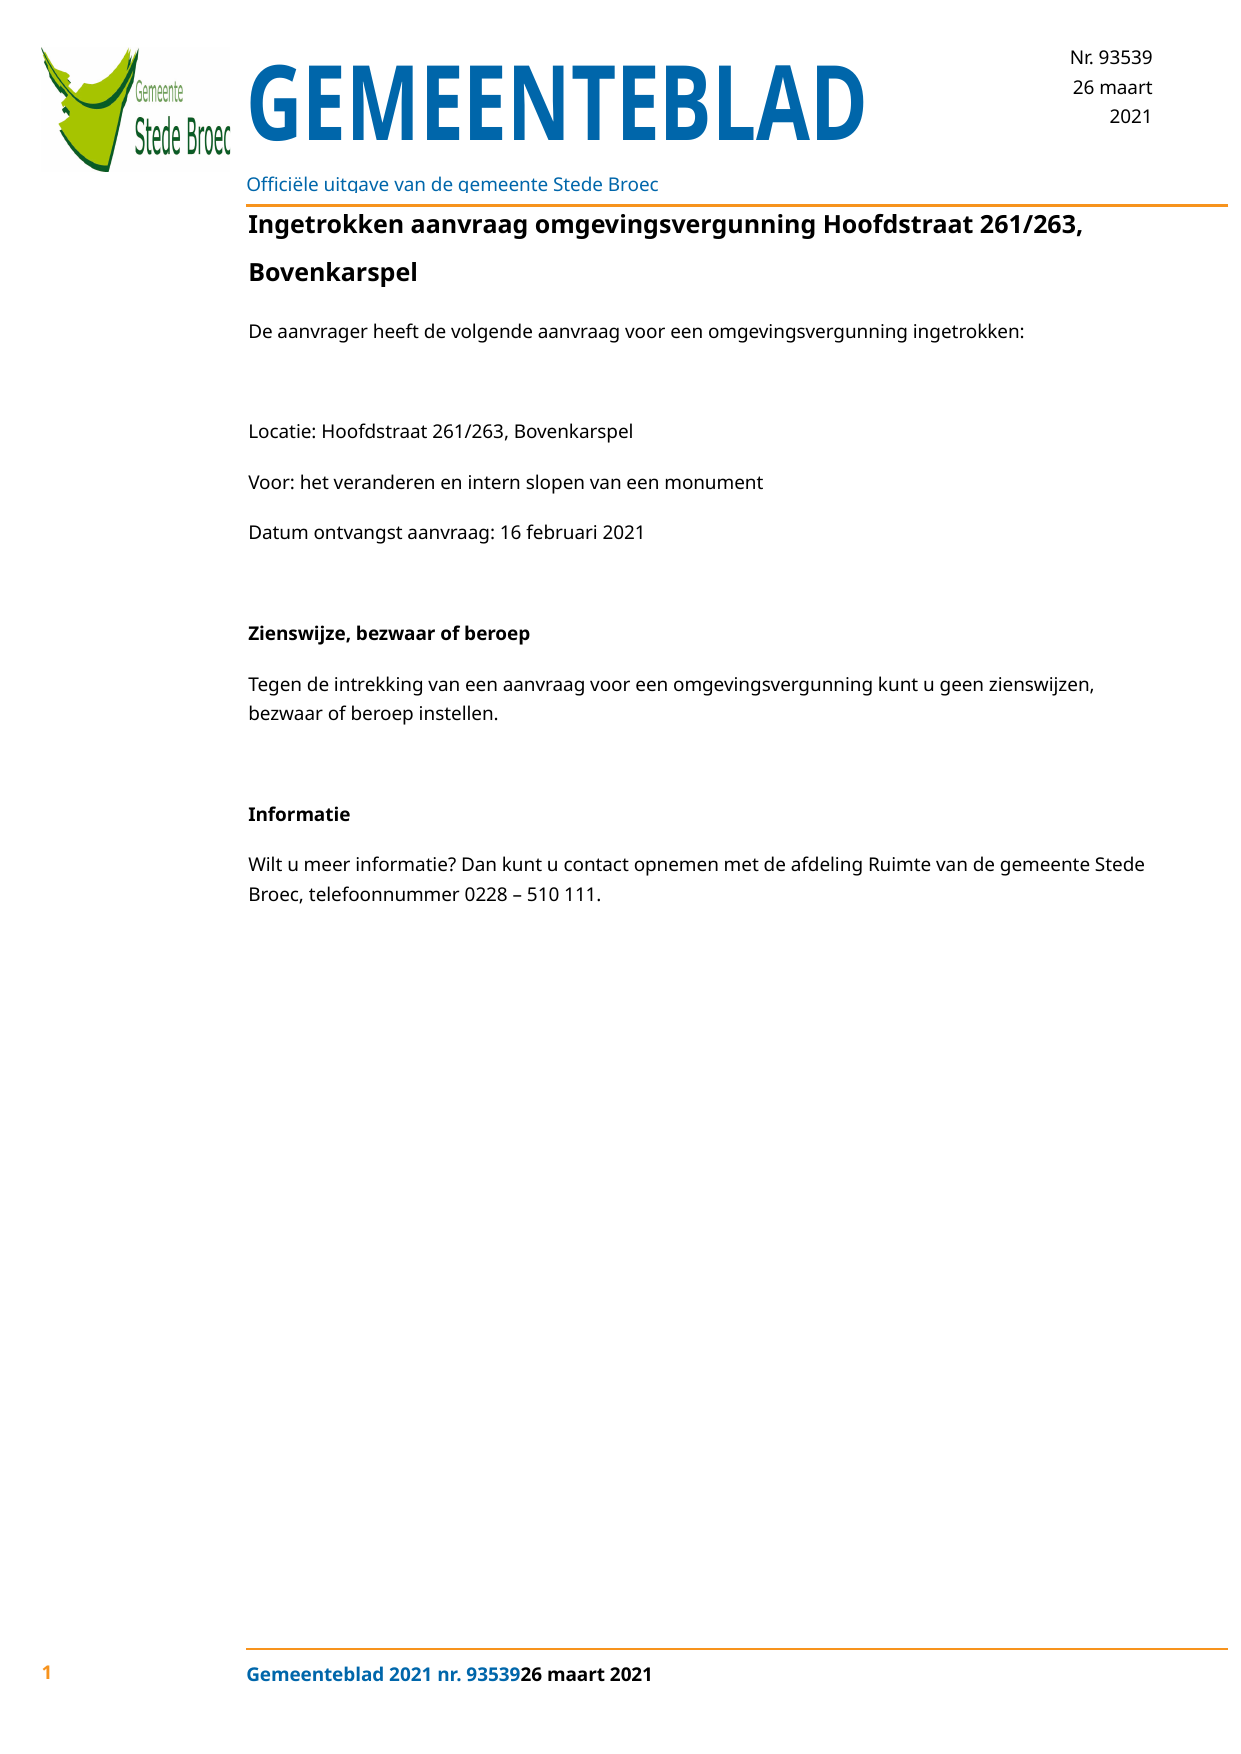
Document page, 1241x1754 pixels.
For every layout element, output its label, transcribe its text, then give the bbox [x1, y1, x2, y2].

text Locatie: Hoofdstraat 261/263, Bovenkarspel [248, 419, 1152, 444]
text Datum ontvangst aanvraag: 16 februari 2021 [248, 519, 1152, 545]
picture [41, 47, 231, 172]
text Ingetrokken aanvraag omgevingsvergunning Hoofdstraat 261/263, Bovenkarspel [248, 207, 1152, 288]
text Informatie [248, 801, 1152, 827]
text De aanvrager heeft de volgende aanvraag voor een omgevingsvergunning ingetrokken: [248, 318, 1152, 344]
text Voor: het veranderen en intern slopen van een monument [248, 469, 1152, 495]
text Zienswijze, bezwaar of beroep [248, 620, 1152, 646]
text Tegen de intrekking van een aanvraag voor een omgevingsvergunning kunt u geen zienswijzen, bezwaar of beroep instellen. [248, 671, 1152, 726]
text Wilt u meer informatie? Dan kunt u contact opnemen met de afdeling Ruimte van de gemeente Stede Broec, telefoonnummer 0228 – 510 111. [248, 852, 1152, 907]
